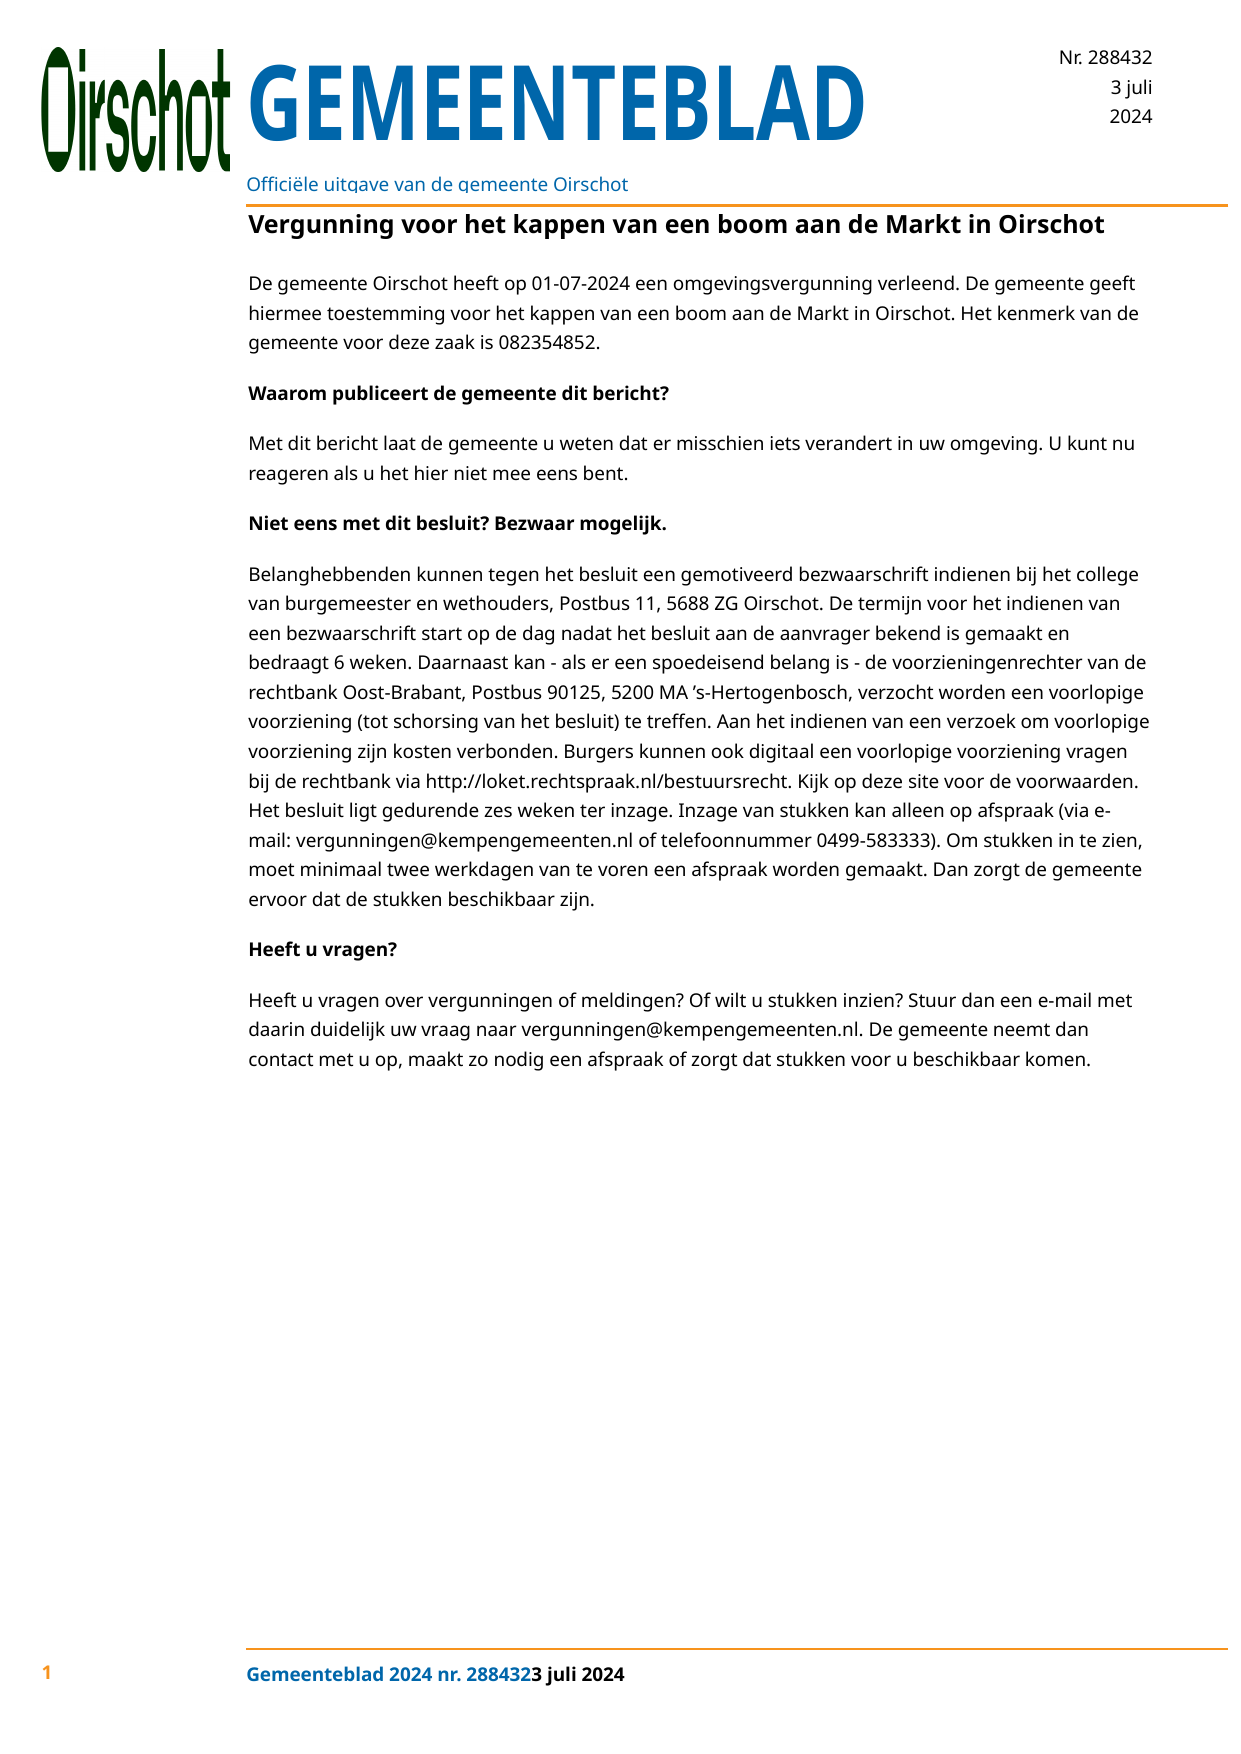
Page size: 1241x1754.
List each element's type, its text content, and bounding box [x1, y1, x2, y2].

text De gemeente Oirschot heeft op 01-07-2024 een omgevingsvergunning verleend. De gemeente geeft hiermee toestemming voor het kappen van een boom aan de Markt in Oirschot. Het kenmerk van de gemeente voor deze zaak is 082354852. [248, 270, 1152, 355]
text Met dit bericht laat de gemeente u weten dat er misschien iets verandert in uw omgeving. U kunt nu reageren als u het hier niet mee eens bent. [248, 430, 1152, 486]
text Heeft u vragen over vergunningen of meldingen? Of wilt u stukken inzien? Stuur dan een e-mail met daarin duidelijk uw vraag naar vergunningen@kempengemeenten.nl. De gemeente neemt dan contact met u op, maakt zo nodig een afspraak of zorgt dat stukken voor u beschikbaar komen. [248, 987, 1152, 1072]
text Waarom publiceert de gemeente dit bericht? [248, 380, 1152, 406]
text Niet eens met dit besluit? Bezwaar mogelijk. [248, 510, 1152, 536]
picture [41, 47, 231, 172]
text Heeft u vragen? [248, 937, 1152, 962]
text Vergunning voor het kappen van een boom aan de Markt in Oirschot [248, 207, 1152, 241]
text Belanghebbenden kunnen tegen het besluit een gemotiveerd bezwaarschrift indienen bij het college van burgemeester en wethouders, Postbus 11, 5688 ZG Oirschot. De termijn voor het indienen van een bezwaarschrift start op de dag nadat het besluit aan de aanvrager bekend is gemaakt en bedraagt 6 weken. Daarnaast kan - als er een spoedeisend belang is - de voorzieningenrechter van de rechtbank Oost-Brabant, Postbus 90125, 5200 MA ’s-Hertogenbosch, verzocht worden een voorlopige voorziening (tot schorsing van het besluit) te treffen. Aan het indienen van een verzoek om voorlopige voorziening zijn kosten verbonden. Burgers kunnen ook digitaal een voorlopige voorziening vragen bij de rechtbank via http://loket.rechtspraak.nl/bestuursrecht. Kijk op deze site voor de voorwaarden. Het besluit ligt gedurende zes weken ter inzage. Inzage van stukken kan alleen op afspraak (via e-mail: vergunningen@kempengemeenten.nl of telefoonnummer 0499-583333). Om stukken in te zien, moet minimaal twee werkdagen van te voren een afspraak worden gemaakt. Dan zorgt de gemeente ervoor dat de stukken beschikbaar zijn. [248, 561, 1152, 912]
